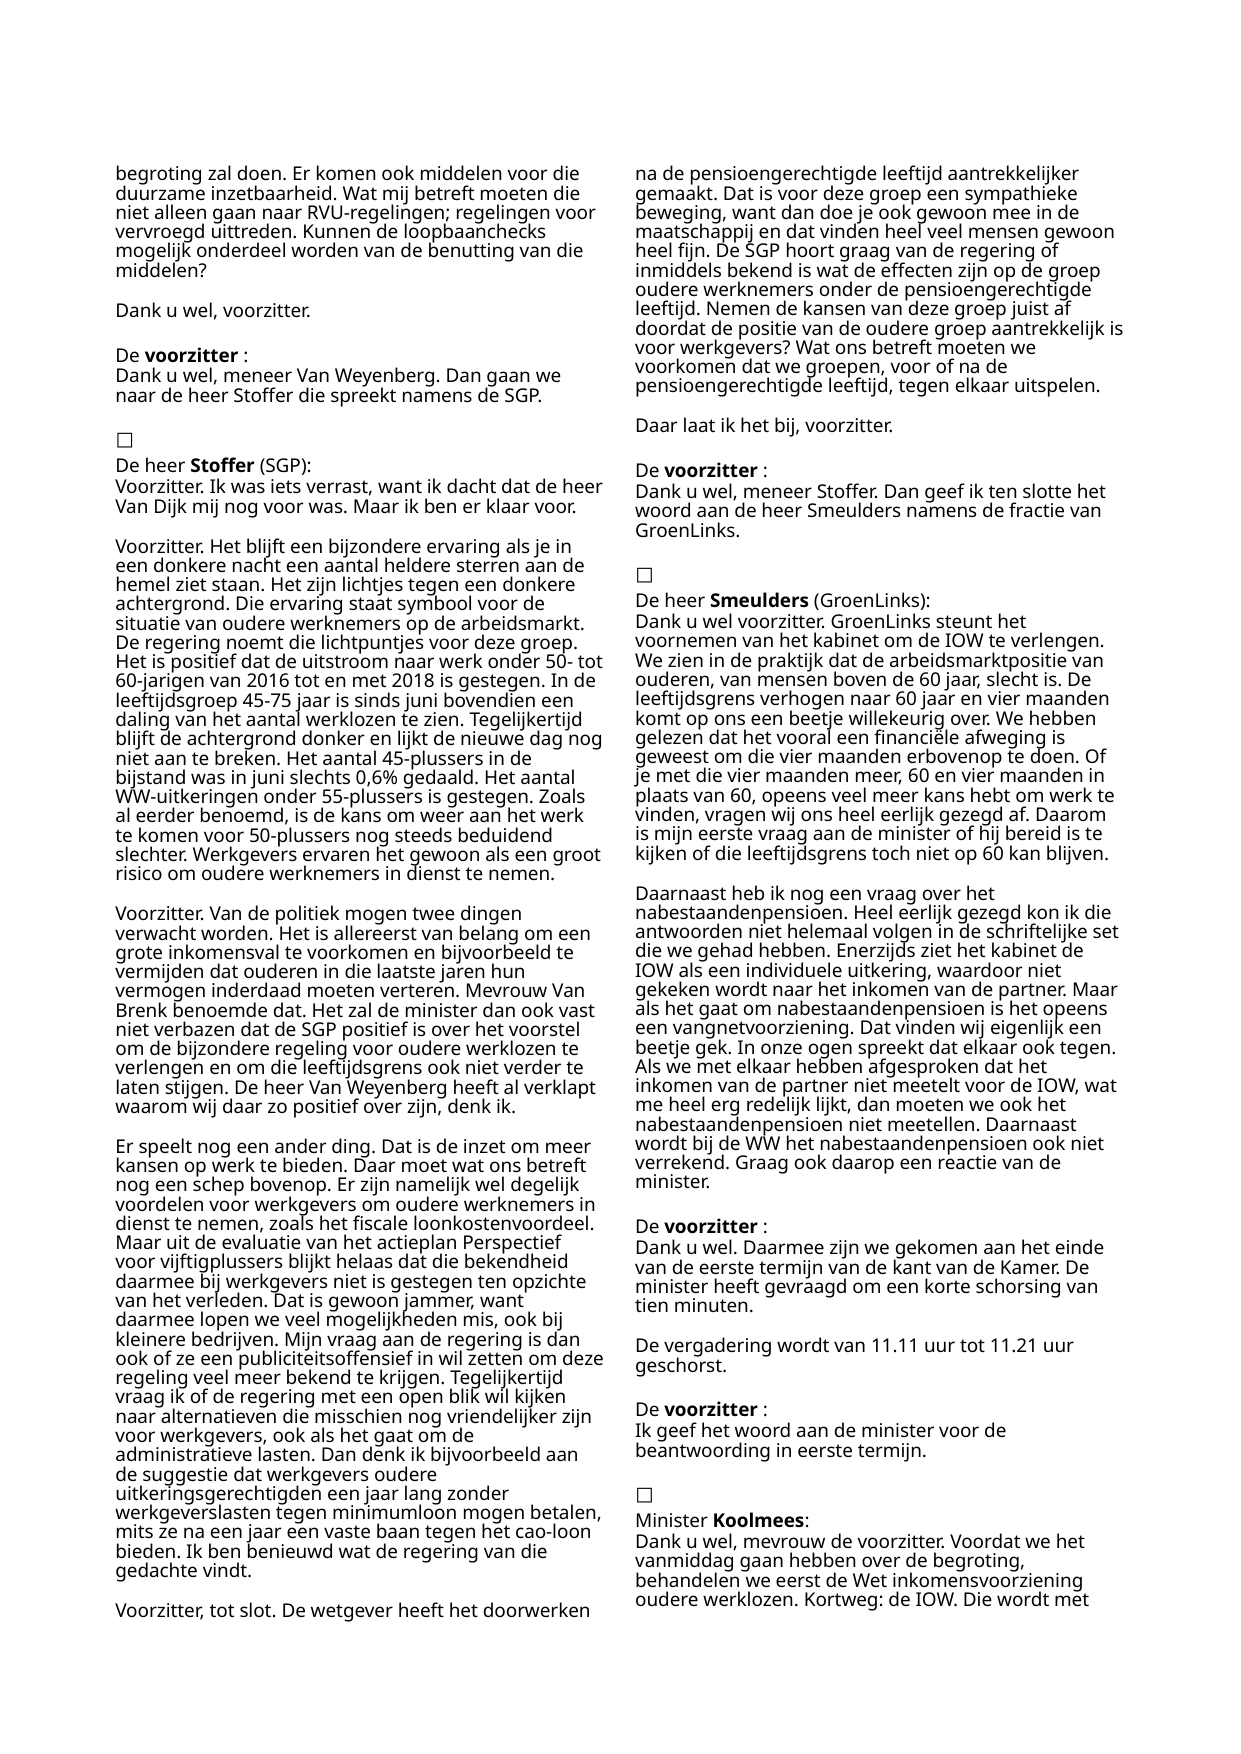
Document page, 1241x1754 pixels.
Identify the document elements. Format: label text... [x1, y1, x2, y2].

text De heer Smeulders (GroenLinks): [635, 587, 1125, 613]
text Voorzitter, tot slot. De wetgever heeft het doorwerken [115, 1602, 605, 1621]
text De voorzitter : [635, 1397, 1125, 1422]
text ⬜ [635, 562, 1125, 587]
text begroting zal doen. Er komen ook middelen voor die duurzame inzetbaarheid. Wat mij betreft moeten die niet alleen gaan naar RVU-regelingen; regelingen voor vervroegd uittreden. Kunnen de loopbaanchecks mogelijk onderdeel worden van de benutting van die middelen? [115, 165, 605, 281]
text Dank u wel, meneer Van Weyenberg. Dan gaan we naar de heer Stoffer die spreekt namens de SGP. [115, 367, 605, 406]
text Er speelt nog een ander ding. Dat is de inzet om meer kansen op werk te bieden. Daar moet wat ons betreft nog een schep bovenop. Er zijn namelijk wel degelijk voordelen voor werkgevers om oudere werknemers in dienst te nemen, zoals het fiscale loonkostenvoordeel. Maar uit de evaluatie van het actieplan Perspectief voor vijftigplussers blijkt helaas dat die bekendheid daarmee bij werkgevers niet is gestegen ten opzichte van het verleden. Dat is gewoon jammer, want daarmee lopen we veel mogelijkheden mis, ook bij kleinere bedrijven. Mijn vraag aan de regering is dan ook of ze een publiciteitsoffensief in wil zetten om deze regeling veel meer bekend te krijgen. Tegelijkertijd vraag ik of de regering met een open blik wil kijken naar alternatieven die misschien nog vriendelijker zijn voor werkgevers, ook als het gaat om de administratieve lasten. Dan denk ik bijvoorbeeld aan de suggestie dat werkgevers oudere uitkeringsgerechtigden een jaar lang zonder werkgeverslasten tegen minimumloon mogen betalen, mits ze na een jaar een vaste baan tegen het cao-loon bieden. Ik ben benieuwd wat de regering van die gedachte vindt. [115, 1138, 605, 1581]
text Dank u wel voorzitter. GroenLinks steunt het voornemen van het kabinet om de IOW te verlengen. We zien in de praktijk dat de arbeidsmarktpositie van ouderen, van mensen boven de 60 jaar, slecht is. De leeftijdsgrens verhogen naar 60 jaar en vier maanden komt op ons een beetje willekeurig over. We hebben gelezen dat het vooral een financiële afweging is geweest om die vier maanden erbovenop te doen. Of je met die vier maanden meer, 60 en vier maanden in plaats van 60, opeens veel meer kans hebt om werk te vinden, vragen wij ons heel eerlijk gezegd af. Daarom is mijn eerste vraag aan de minister of hij bereid is te kijken of die leeftijdsgrens toch niet op 60 kan blijven. [635, 613, 1125, 864]
text Daar laat ik het bij, voorzitter. [635, 417, 1125, 437]
text De heer Stoffer (SGP): [115, 453, 605, 478]
text Minister Koolmees: [635, 1507, 1125, 1533]
text De voorzitter : [635, 457, 1125, 483]
text De vergadering wordt van 11.11 uur tot 11.21 uur geschorst. [635, 1337, 1125, 1376]
text Voorzitter. Het blijft een bijzondere ervaring als je in een donkere nacht een aantal heldere sterren aan de hemel ziet staan. Het zijn lichtjes tegen een donkere achtergrond. Die ervaring staat symbool voor de situatie van oudere werknemers op de arbeidsmarkt. De regering noemt die lichtpuntjes voor deze groep. Het is positief dat de uitstroom naar werk onder 50- tot 60-jarigen van 2016 tot en met 2018 is gestegen. In de leeftijdsgroep 45-75 jaar is sinds juni bovendien een daling van het aantal werklozen te zien. Tegelijkertijd blijft de achtergrond donker en lijkt de nieuwe dag nog niet aan te breken. Het aantal 45-plussers in de bijstand was in juni slechts 0,6% gedaald. Het aantal WW-uitkeringen onder 55-plussers is gestegen. Zoals al eerder benoemd, is de kans om weer aan het werk te komen voor 50-plussers nog steeds beduidend slechter. Werkgevers ervaren het gewoon als een groot risico om oudere werknemers in dienst te nemen. [115, 538, 605, 884]
text Dank u wel, meneer Stoffer. Dan geef ik ten slotte het woord aan de heer Smeulders namens de fractie van GroenLinks. [635, 483, 1125, 541]
text Dank u wel. Daarmee zijn we gekomen aan het einde van de eerste termijn van de kant van de Kamer. De minister heeft gevraagd om een korte schorsing van tien minuten. [635, 1239, 1125, 1316]
text ⬜ [635, 1482, 1125, 1507]
text De voorzitter : [115, 342, 605, 367]
text ⬜ [115, 427, 605, 453]
text na de pensioengerechtigde leeftijd aantrekkelijker gemaakt. Dat is voor deze groep een sympathieke beweging, want dan doe je ook gewoon mee in de maatschappij en dat vinden heel veel mensen gewoon heel fijn. De SGP hoort graag van de regering of inmiddels bekend is wat de effecten zijn op de groep oudere werknemers onder de pensioengerechtigde leeftijd. Nemen de kansen van deze groep juist af doordat de positie van de oudere groep aantrekkelijk is voor werkgevers? Wat ons betreft moeten we voorkomen dat we groepen, voor of na de pensioengerechtigde leeftijd, tegen elkaar uitspelen. [635, 165, 1125, 397]
text Voorzitter. Van de politiek mogen twee dingen verwacht worden. Het is allereerst van belang om een grote inkomensval te voorkomen en bijvoorbeeld te vermijden dat ouderen in die laatste jaren hun vermogen inderdaad moeten verteren. Mevrouw Van Brenk benoemde dat. Het zal de minister dan ook vast niet verbazen dat de SGP positief is over het voorstel om de bijzondere regeling voor oudere werklozen te verlengen en om die leeftijdsgrens ook niet verder te laten stijgen. De heer Van Weyenberg heeft al verklapt waarom wij daar zo positief over zijn, denk ik. [115, 905, 605, 1117]
text Dank u wel, voorzitter. [115, 302, 605, 321]
text Ik geef het woord aan de minister voor de beantwoording in eerste termijn. [635, 1422, 1125, 1461]
text Dank u wel, mevrouw de voorzitter. Voordat we het vanmiddag gaan hebben over de begroting, behandelen we eerst de Wet inkomensvoorziening oudere werklozen. Kortweg: de IOW. Die wordt met [635, 1533, 1125, 1610]
text Daarnaast heb ik nog een vraag over het nabestaandenpensioen. Heel eerlijk gezegd kon ik die antwoorden niet helemaal volgen in de schriftelijke set die we gehad hebben. Enerzijds ziet het kabinet de IOW als een individuele uitkering, waardoor niet gekeken wordt naar het inkomen van de partner. Maar als het gaat om nabestaandenpensioen is het opeens een vangnetvoorziening. Dat vinden wij eigenlijk een beetje gek. In onze ogen spreekt dat elkaar ook tegen. Als we met elkaar hebben afgesproken dat het inkomen van de partner niet meetelt voor de IOW, wat me heel erg redelijk lijkt, dan moeten we ook het nabestaandenpensioen niet meetellen. Daarnaast wordt bij de WW het nabestaandenpensioen ook niet verrekend. Graag ook daarop een reactie van de minister. [635, 884, 1125, 1193]
text Voorzitter. Ik was iets verrast, want ik dacht dat de heer Van Dijk mij nog voor was. Maar ik ben er klaar voor. [115, 478, 605, 517]
text De voorzitter : [635, 1214, 1125, 1239]
